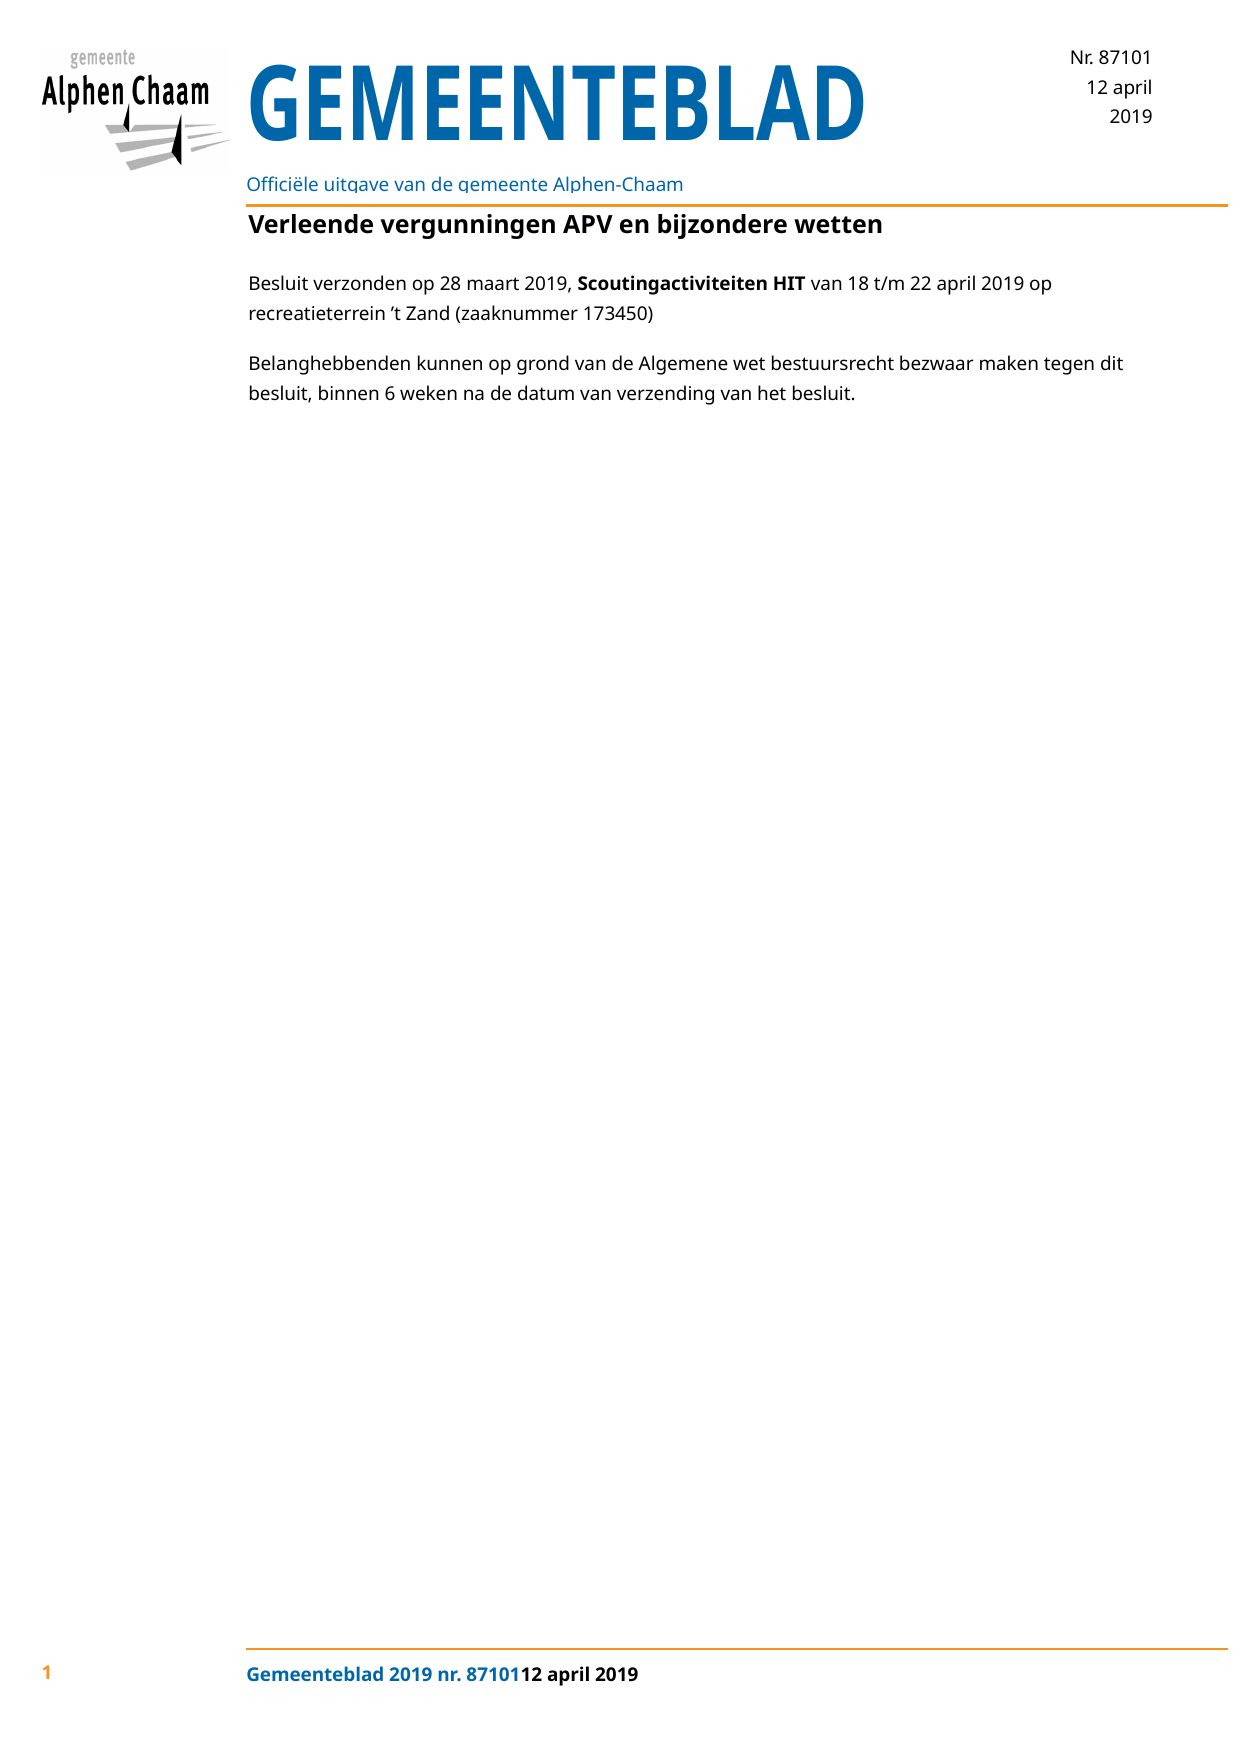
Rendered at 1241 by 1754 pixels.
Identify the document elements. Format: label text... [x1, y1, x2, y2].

text Verleende vergunningen APV en bijzondere wetten [248, 207, 1152, 241]
text Belanghebbenden kunnen op grond van de Algemene wet bestuursrecht bezwaar maken tegen dit besluit, binnen 6 weken na de datum van verzending van het besluit. [248, 350, 1152, 406]
text Besluit verzonden op 28 maart 2019, Scoutingactiviteiten HIT van 18 t/m 22 april 2019 op recreatieterrein ’t Zand (zaaknummer 173450) [248, 270, 1152, 326]
picture [41, 47, 231, 172]
